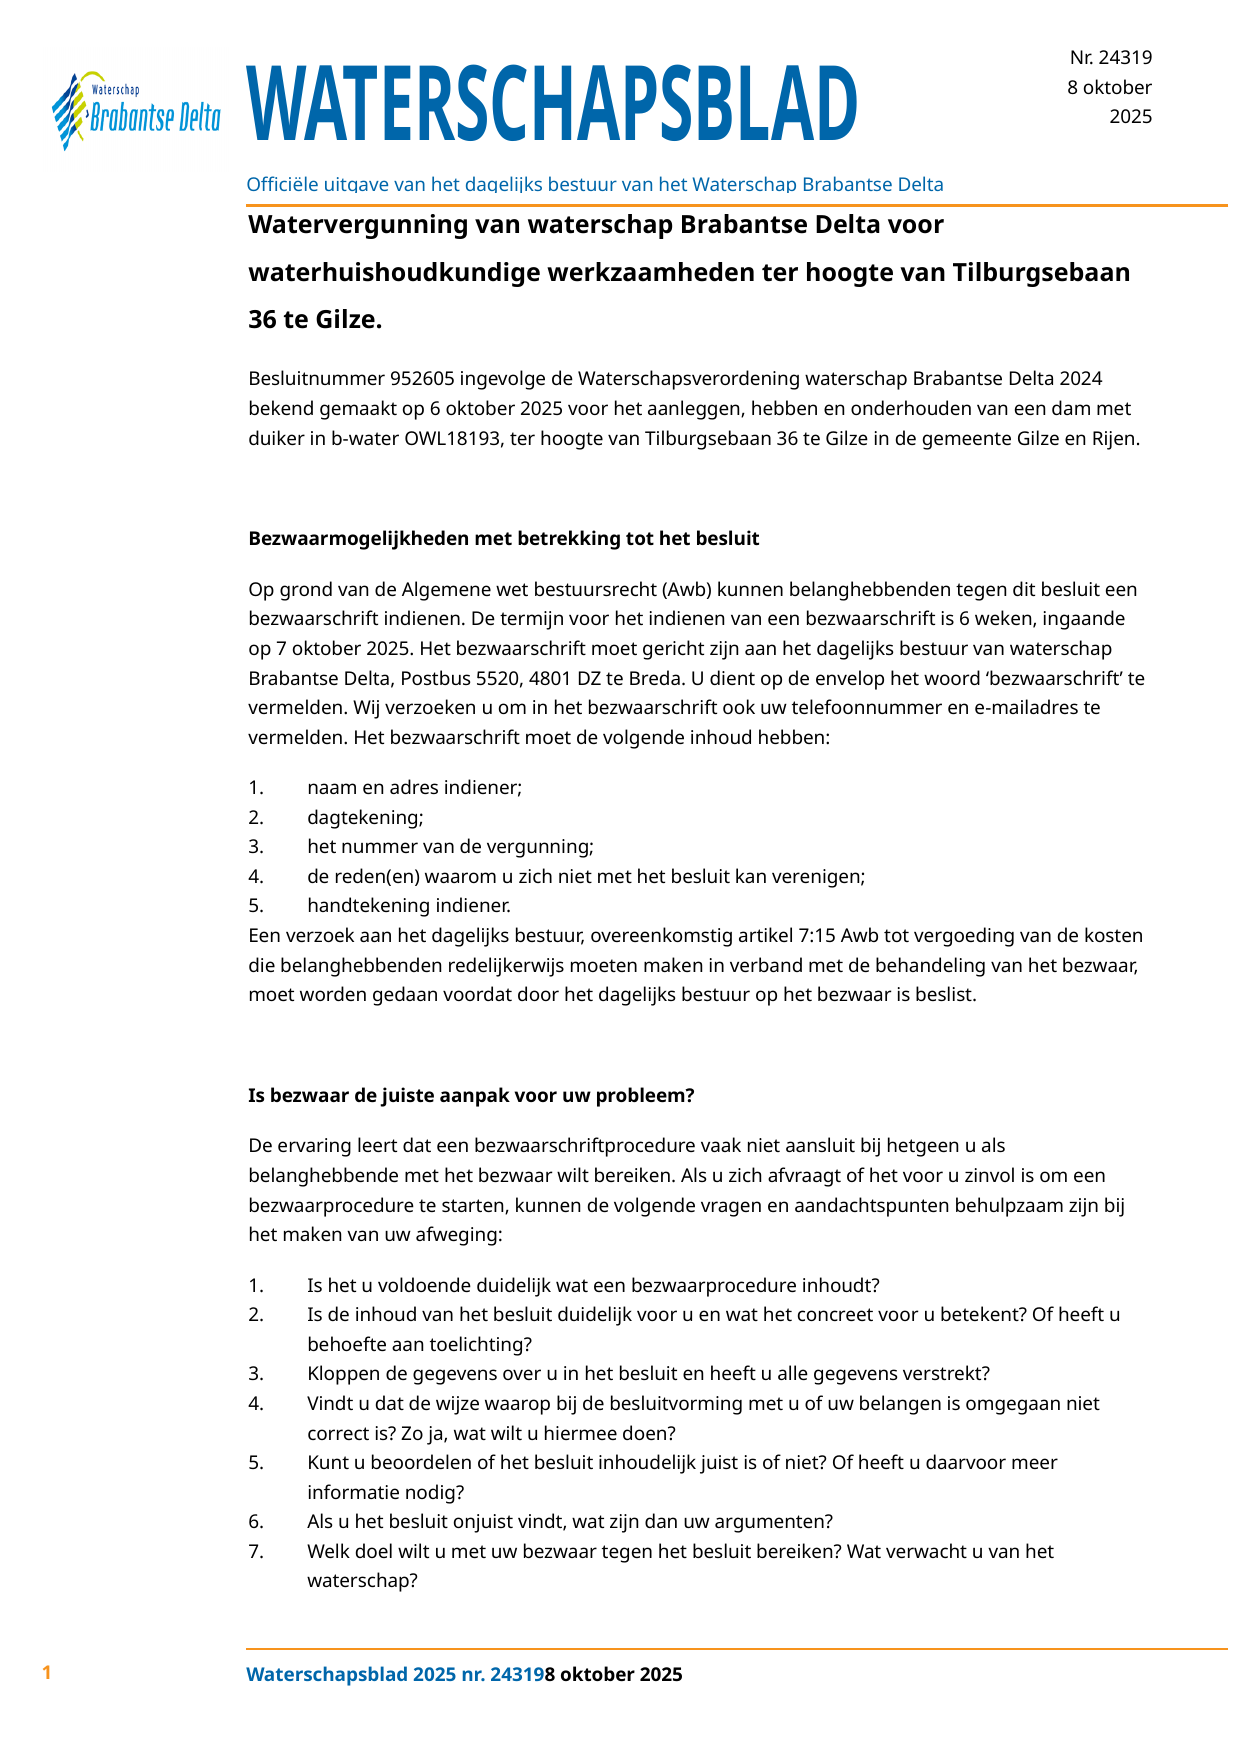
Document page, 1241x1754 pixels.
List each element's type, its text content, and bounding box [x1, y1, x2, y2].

list handtekening indiener. [248, 893, 1152, 918]
list Welk doel wilt u met uw bezwaar tegen het besluit bereiken? Wat verwacht u van het waterschap? [248, 1538, 1152, 1593]
list Is het u voldoende duidelijk wat een bezwaarprocedure inhoudt? [248, 1272, 1152, 1297]
text Een verzoek aan het dagelijks bestuur, overeenkomstig artikel 7:15 Awb tot vergoeding van de kosten die belanghebbenden redelijkerwijs moeten maken in verband met de behandeling van het bezwaar, moet worden gedaan voordat door het dagelijks bestuur op het bezwaar is beslist. [248, 922, 1152, 1007]
list het nummer van de vergunning; [248, 833, 1152, 859]
list Kloppen de gegevens over u in het besluit en heeft u alle gegevens verstrekt? [248, 1361, 1152, 1386]
picture [41, 47, 231, 172]
text Is bezwaar de juiste aanpak voor uw probleem? [248, 1082, 1152, 1108]
list dagtekening; [248, 804, 1152, 829]
text De ervaring leert dat een bezwaarschriftprocedure vaak niet aansluit bij hetgeen u als belanghebbende met het bezwaar wilt bereiken. Als u zich afvraagt of het voor u zinvol is om een bezwaarprocedure te starten, kunnen de volgende vragen en aandachtspunten behulpzaam zijn bij het maken van uw afweging: [248, 1133, 1152, 1247]
list Vindt u dat de wijze waarop bij de besluitvorming met u of uw belangen is omgegaan niet correct is? Zo ja, wat wilt u hiermee doen? [248, 1390, 1152, 1445]
text Bezwaarmogelijkheden met betrekking tot het besluit [248, 526, 1152, 551]
list Kunt u beoordelen of het besluit inhoudelijk juist is of niet? Of heeft u daarvoor meer informatie nodig? [248, 1449, 1152, 1504]
list naam en adres indiener; [248, 774, 1152, 800]
list Als u het besluit onjuist vindt, wat zijn dan uw argumenten? [248, 1508, 1152, 1534]
text Watervergunning van waterschap Brabantse Delta voor waterhuishoudkundige werkzaamheden ter hoogte van Tilburgsebaan 36 te Gilze. [248, 207, 1152, 336]
text Besluitnummer 952605 ingevolge de Waterschapsverordening waterschap Brabantse Delta 2024 bekend gemaakt op 6 oktober 2025 voor het aanleggen, hebben en onderhouden van een dam met duiker in b-water OWL18193, ter hoogte van Tilburgsebaan 36 te Gilze in de gemeente Gilze en Rijen. [248, 366, 1152, 450]
list de reden(en) waarom u zich niet met het besluit kan verenigen; [248, 863, 1152, 889]
text Op grond van de Algemene wet bestuursrecht (Awb) kunnen belanghebbenden tegen dit besluit een bezwaarschrift indienen. De termijn voor het indienen van een bezwaarschrift is 6 weken, ingaande op 7 oktober 2025. Het bezwaarschrift moet gericht zijn aan het dagelijks bestuur van waterschap Brabantse Delta, Postbus 5520, 4801 DZ te Breda. U dient op de envelop het woord ‘bezwaarschrift’ te vermelden. Wij verzoeken u om in het bezwaarschrift ook uw telefoonnummer en e‑mailadres te vermelden. Het bezwaarschrift moet de volgende inhoud hebben: [248, 576, 1152, 749]
list Is de inhoud van het besluit duidelijk voor u en wat het concreet voor u betekent? Of heeft u behoefte aan toelichting? [248, 1301, 1152, 1357]
